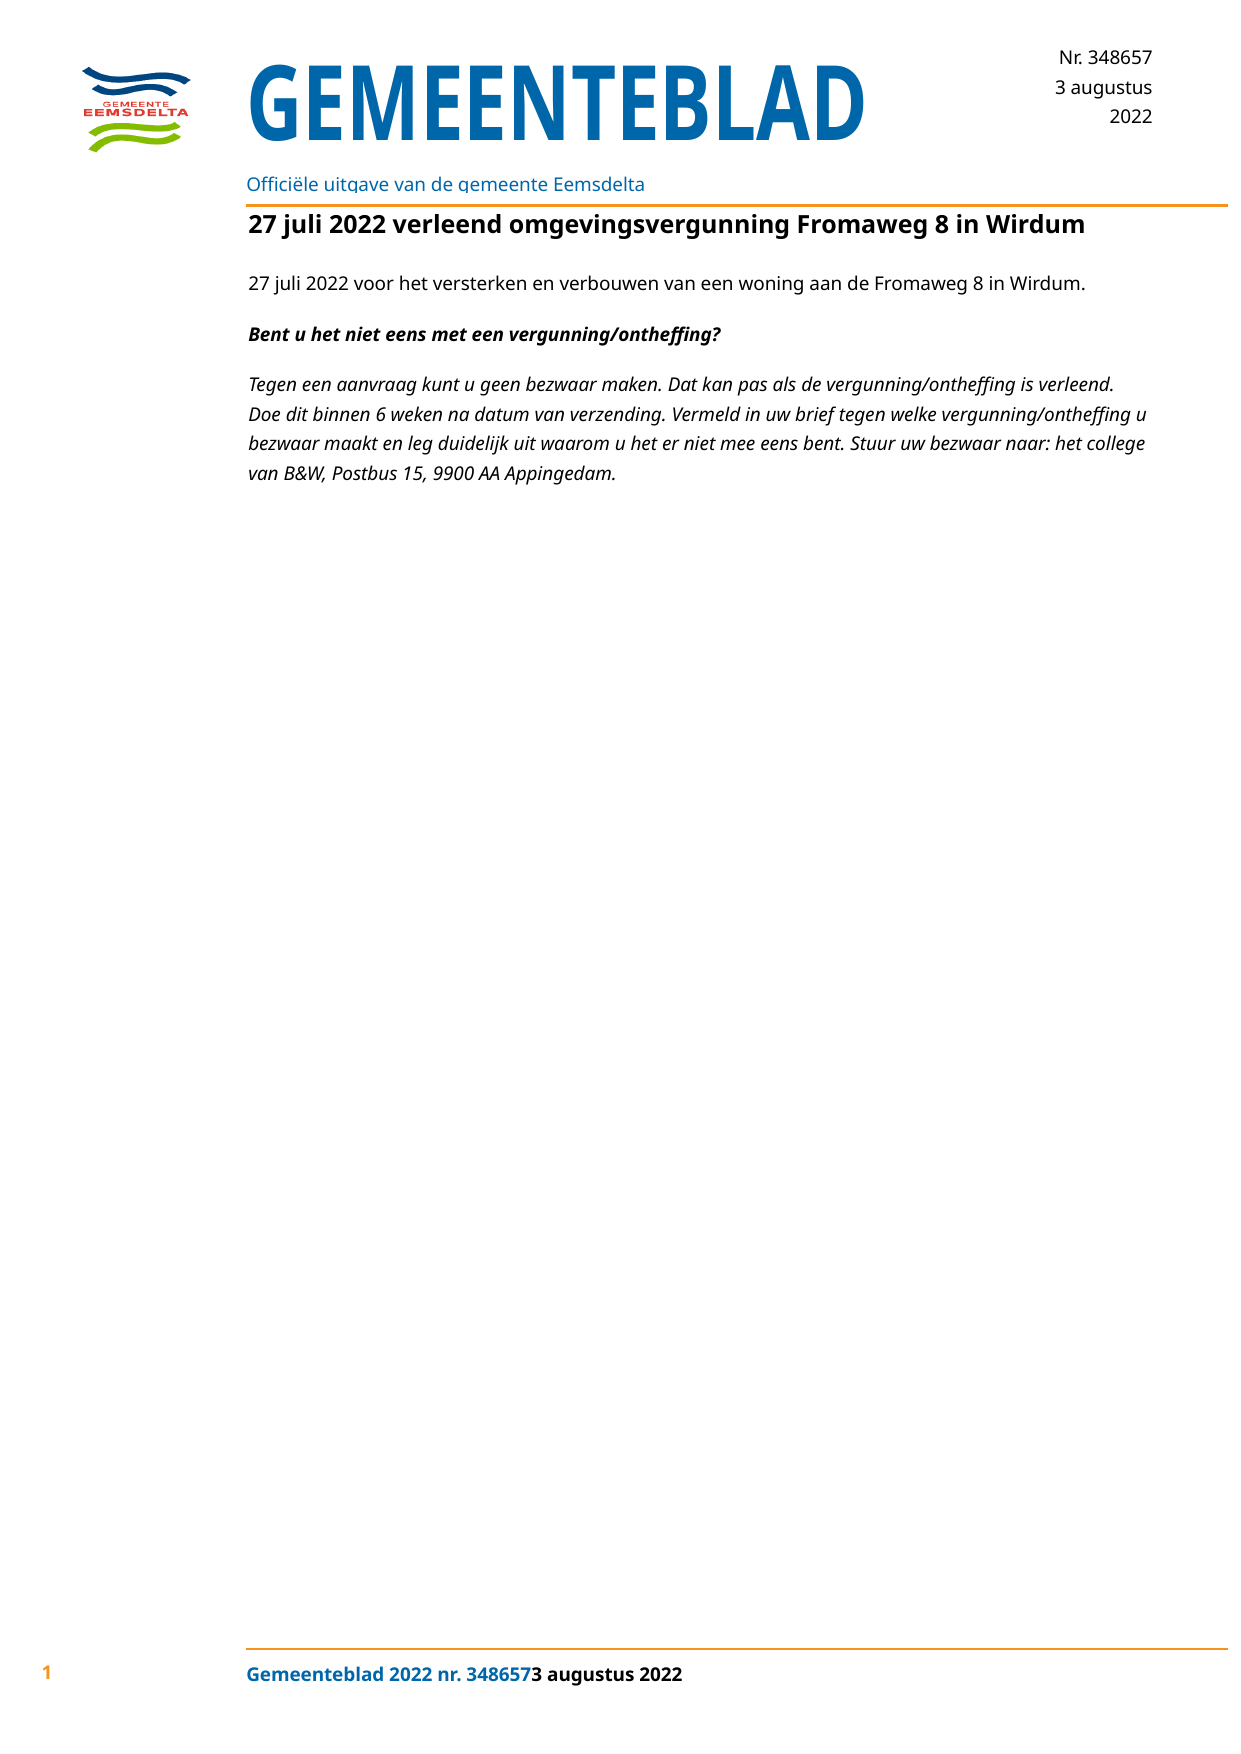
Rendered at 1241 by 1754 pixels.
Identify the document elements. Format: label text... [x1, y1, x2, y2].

text Bent u het niet eens met een vergunning/ontheffing? [248, 321, 1152, 346]
text 27 juli 2022 verleend omgevingsvergunning Fromaweg 8 in Wirdum [248, 207, 1152, 241]
picture [41, 47, 231, 172]
text 27 juli 2022 voor het versterken en verbouwen van een woning aan de Fromaweg 8 in Wirdum. [248, 270, 1152, 296]
text Tegen een aanvraag kunt u geen bezwaar maken. Dat kan pas als de vergunning/ontheffing is verleend. Doe dit binnen 6 weken na datum van verzending. Vermeld in uw brief tegen welke vergunning/ontheffing u bezwaar maakt en leg duidelijk uit waarom u het er niet mee eens bent. Stuur uw bezwaar naar: het college van B&W, Postbus 15, 9900 AA Appingedam. [248, 371, 1152, 486]
